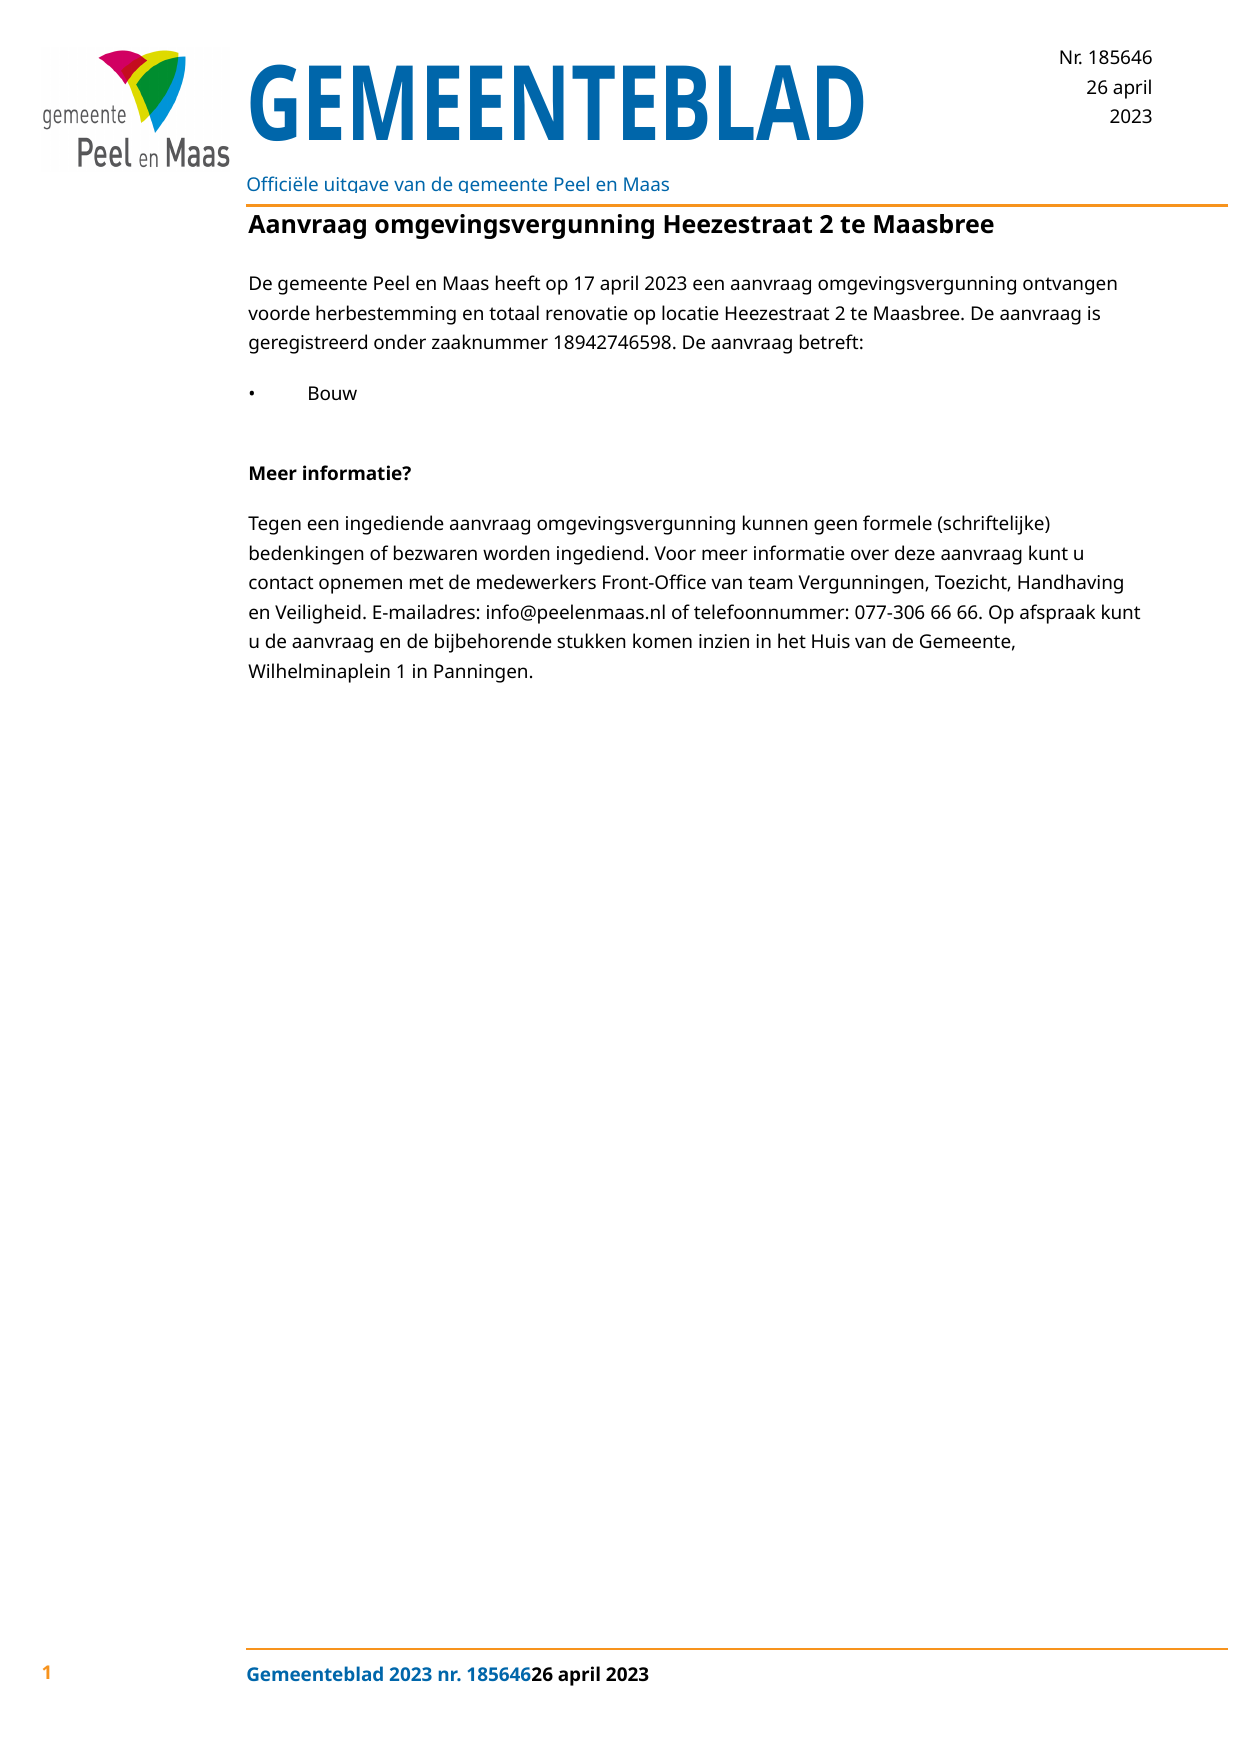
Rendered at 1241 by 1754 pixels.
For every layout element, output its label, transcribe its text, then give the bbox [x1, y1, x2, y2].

text De gemeente Peel en Maas heeft op 17 april 2023 een aanvraag omgevingsvergunning ontvangen voorde herbestemming en totaal renovatie op locatie Heezestraat 2 te Maasbree. De aanvraag is geregistreerd onder zaaknummer 18942746598. De aanvraag betreft: [248, 270, 1152, 355]
text Meer informatie? [248, 460, 1152, 486]
text Tegen een ingediende aanvraag omgevingsvergunning kunnen geen formele (schriftelijke) bedenkingen of bezwaren worden ingediend. Voor meer informatie over deze aanvraag kunt u contact opnemen met de medewerkers Front-Office van team Vergunningen, Toezicht, Handhaving en Veiligheid. E-mailadres: info@peelenmaas.nl of telefoonnummer: 077-306 66 66. Op afspraak kunt u de aanvraag en de bijbehorende stukken komen inzien in het Huis van de Gemeente, Wilhelminaplein 1 in Panningen. [248, 510, 1152, 684]
list Bouw [248, 380, 1152, 406]
text Aanvraag omgevingsvergunning Heezestraat 2 te Maasbree [248, 207, 1152, 241]
picture [41, 47, 231, 172]
